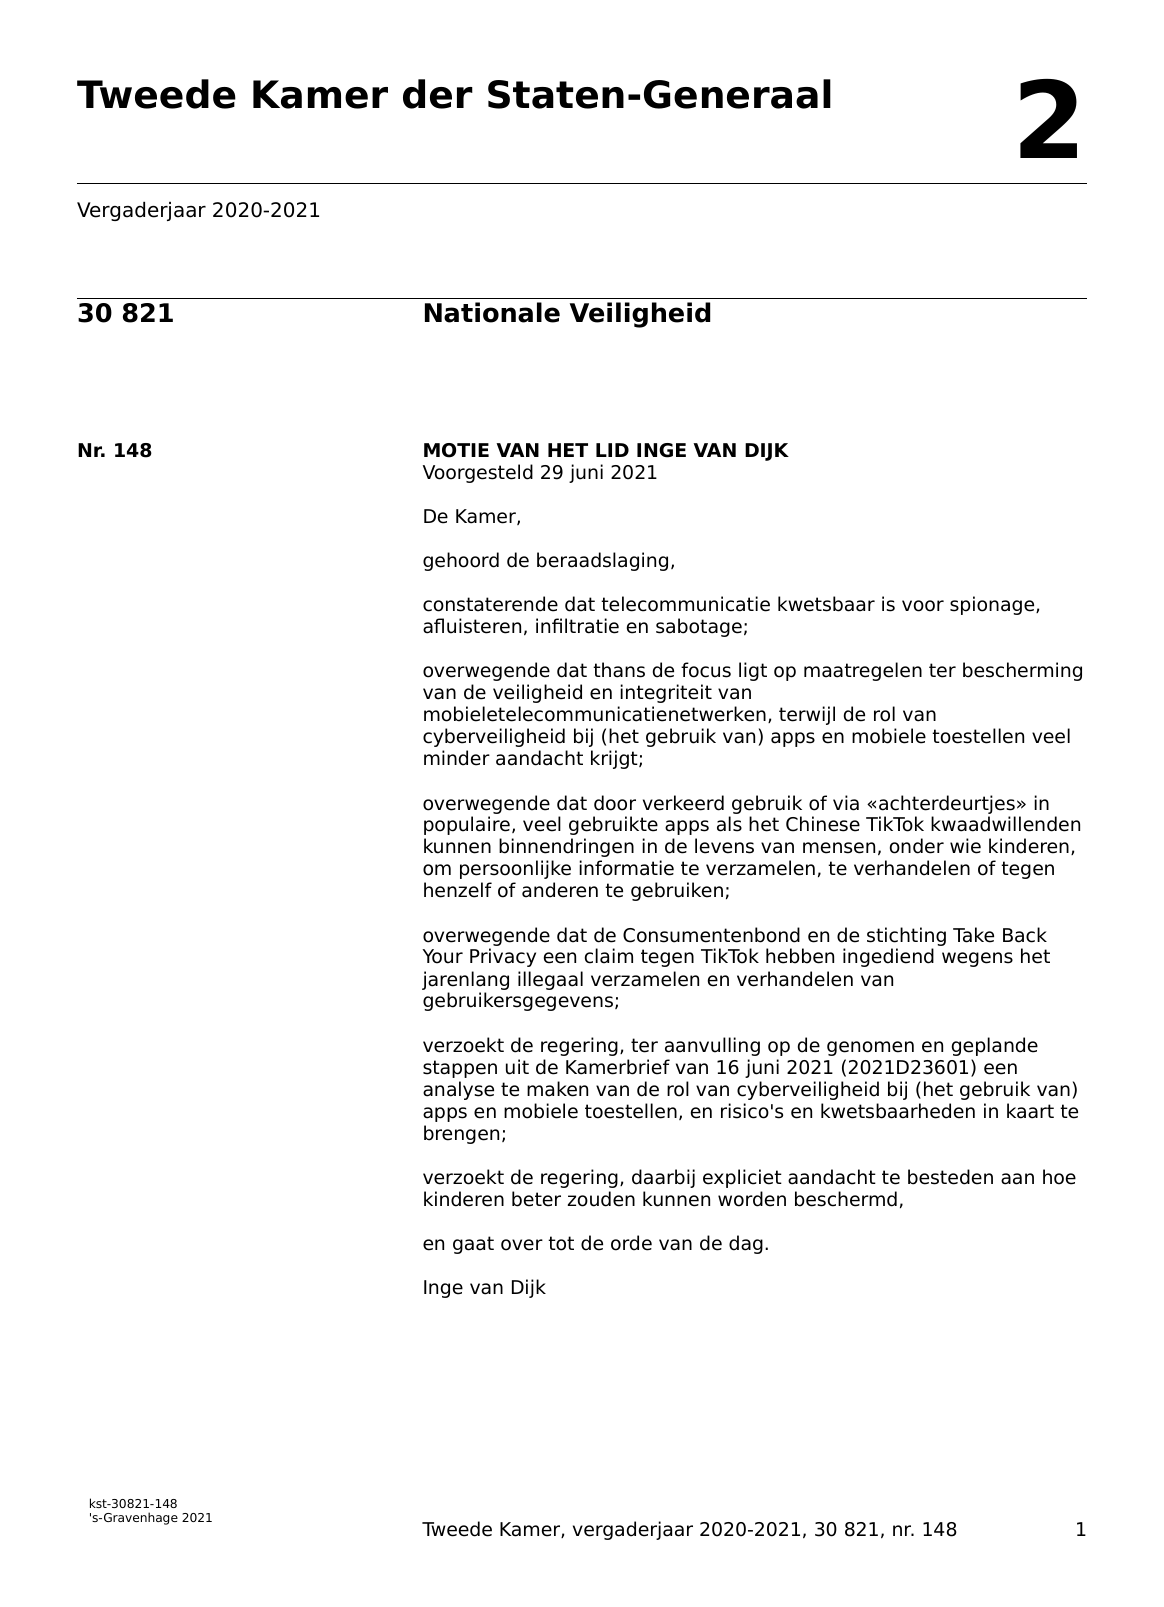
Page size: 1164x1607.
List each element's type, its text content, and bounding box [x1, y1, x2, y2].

subtitle 30 821 Nationale Veiligheid [77, 299, 1087, 329]
text overwegende dat de Consumentenbond en de stichting Take Back Your Privacy een claim tegen TikTok hebben ingediend wegens het jarenlang illegaal verzamelen en verhandelen van gebruikersgegevens; [422, 924, 1087, 1012]
text verzoekt de regering, ter aanvulling op de genomen en geplande stappen uit de Kamerbrief van 16 juni 2021 (2021D23601) een analyse te maken van de rol van cyberveiligheid bij (het gebruik van) apps en mobiele toestellen, en risico's en kwetsbaarheden in kaart te brengen; [422, 1034, 1087, 1144]
table_cell Vergaderjaar 2020-2021 [77, 184, 1087, 298]
text De Kamer, [422, 506, 1087, 528]
text overwegende dat door verkeerd gebruik of via «achterdeurtjes» in populaire, veel gebruikte apps als het Chinese TikTok kwaadwillenden kunnen binnendringen in de levens van mensen, onder wie kinderen, om persoonlijke informatie te verzamelen, te verhandelen of tegen henzelf of anderen te gebruiken; [422, 792, 1087, 902]
table_header Tweede Kamer der Staten-Generaal [77, 59, 886, 183]
text gehoord de beraadslaging, [422, 550, 1087, 572]
subtitle Nr. 148 MOTIE VAN HET LID INGE VAN DIJK [77, 440, 1087, 462]
text overwegende dat thans de focus ligt op maatregelen ter bescherming van de veiligheid en integriteit van mobieletelecommunicatienetwerken, terwijl de rol van cyberveiligheid bij (het gebruik van) apps en mobiele toestellen veel minder aandacht krijgt; [422, 660, 1087, 770]
text Inge van Dijk [422, 1277, 1087, 1299]
text constaterende dat telecommunicatie kwetsbaar is voor spionage, afluisteren, infiltratie en sabotage; [422, 594, 1087, 638]
table_header 2 [886, 59, 1087, 183]
text 's-Gravenhage 2021 [88, 1511, 323, 1525]
text kst-30821-148 [88, 1497, 323, 1511]
text verzoekt de regering, daarbij expliciet aandacht te besteden aan hoe kinderen beter zouden kunnen worden beschermd, [422, 1167, 1087, 1211]
text Voorgesteld 29 juni 2021 [422, 462, 1087, 484]
text en gaat over tot de orde van de dag. [422, 1233, 1087, 1255]
